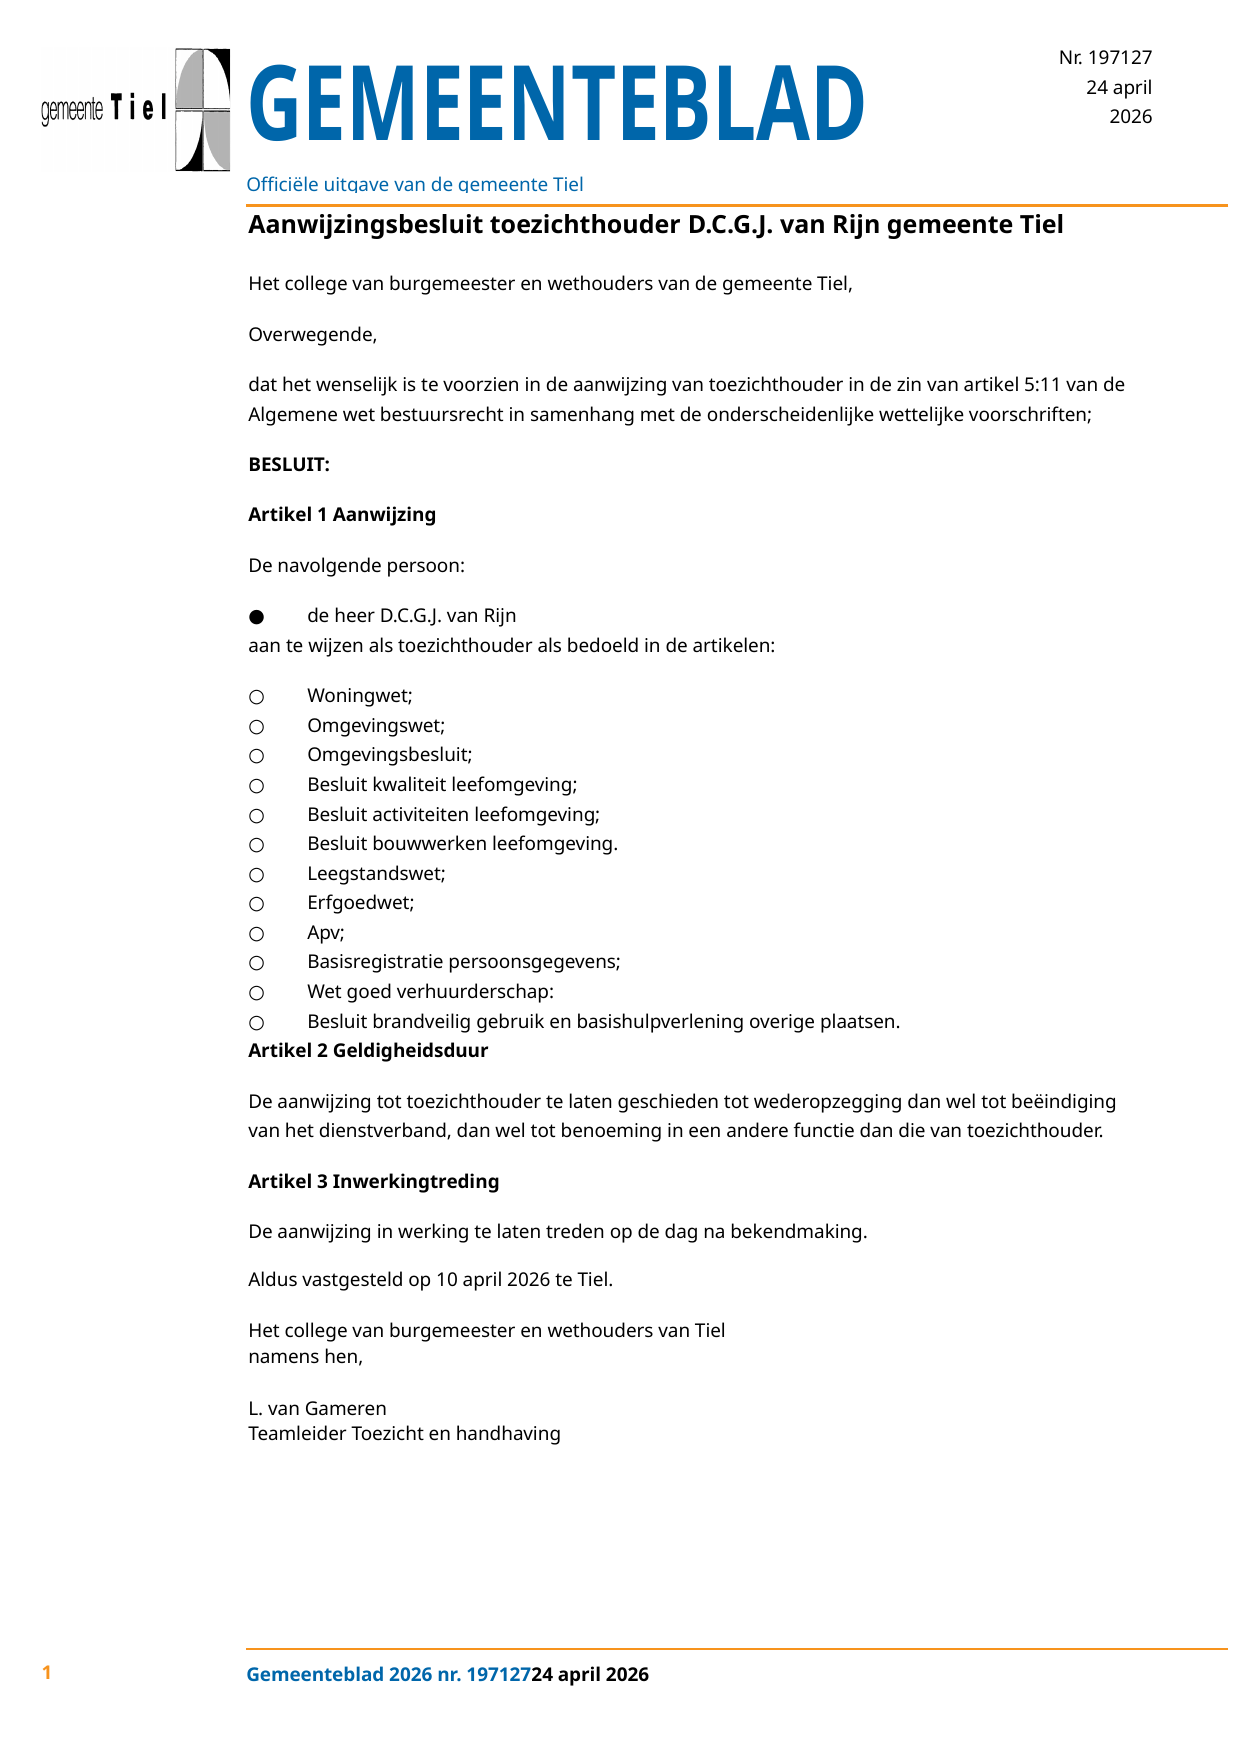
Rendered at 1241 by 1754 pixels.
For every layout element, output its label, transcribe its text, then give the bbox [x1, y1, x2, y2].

text Teamleider Toezicht en handhaving [248, 1420, 1152, 1446]
text dat het wenselijk is te voorzien in de aanwijzing van toezichthouder in de zin van artikel 5:11 van de Algemene wet bestuursrecht in samenhang met de onderscheidenlijke wettelijke voorschriften; [248, 371, 1152, 426]
list Omgevingswet; [248, 712, 1152, 738]
text Artikel 2 Geldigheidsduur [248, 1037, 1152, 1063]
picture [41, 47, 231, 172]
list Omgevingsbesluit; [248, 742, 1152, 767]
text De aanwijzing tot toezichthouder te laten geschieden tot wederopzegging dan wel tot beëindiging van het dienstverband, dan wel tot benoeming in een andere functie dan die van toezichthouder. [248, 1088, 1152, 1143]
list Wet goed verhuurderschap: [248, 978, 1152, 1004]
list Woningwet; [248, 682, 1152, 708]
text Aldus vastgesteld op 10 april 2026 te Tiel. [248, 1266, 1152, 1292]
list Besluit bouwwerken leefomgeving. [248, 830, 1152, 856]
list Basisregistratie persoonsgegevens; [248, 949, 1152, 974]
list de heer D.C.G.J. van Rijn [248, 602, 1152, 628]
text BESLUIT: [248, 451, 1152, 477]
list Besluit brandveilig gebruik en basishulpverlening overige plaatsen. [248, 1008, 1152, 1033]
text Het college van burgemeester en wethouders van de gemeente Tiel, [248, 270, 1152, 296]
text Overwegende, [248, 321, 1152, 346]
text namens hen, [248, 1343, 1152, 1369]
list Besluit kwaliteit leefomgeving; [248, 771, 1152, 797]
text Aanwijzingsbesluit toezichthouder D.C.G.J. van Rijn gemeente Tiel [248, 207, 1152, 241]
text Artikel 3 Inwerkingtreding [248, 1168, 1152, 1193]
text De navolgende persoon: [248, 552, 1152, 578]
text L. van Gameren [248, 1395, 1152, 1420]
list Apv; [248, 919, 1152, 945]
text Artikel 1 Aanwijzing [248, 502, 1152, 527]
list Leegstandswet; [248, 860, 1152, 886]
text De aanwijzing in werking te laten treden op de dag na bekendmaking. [248, 1218, 1152, 1244]
text aan te wijzen als toezichthouder als bedoeld in de artikelen: [248, 632, 1152, 658]
text Het college van burgemeester en wethouders van Tiel [248, 1317, 1152, 1343]
list Erfgoedwet; [248, 889, 1152, 915]
list Besluit activiteiten leefomgeving; [248, 801, 1152, 826]
